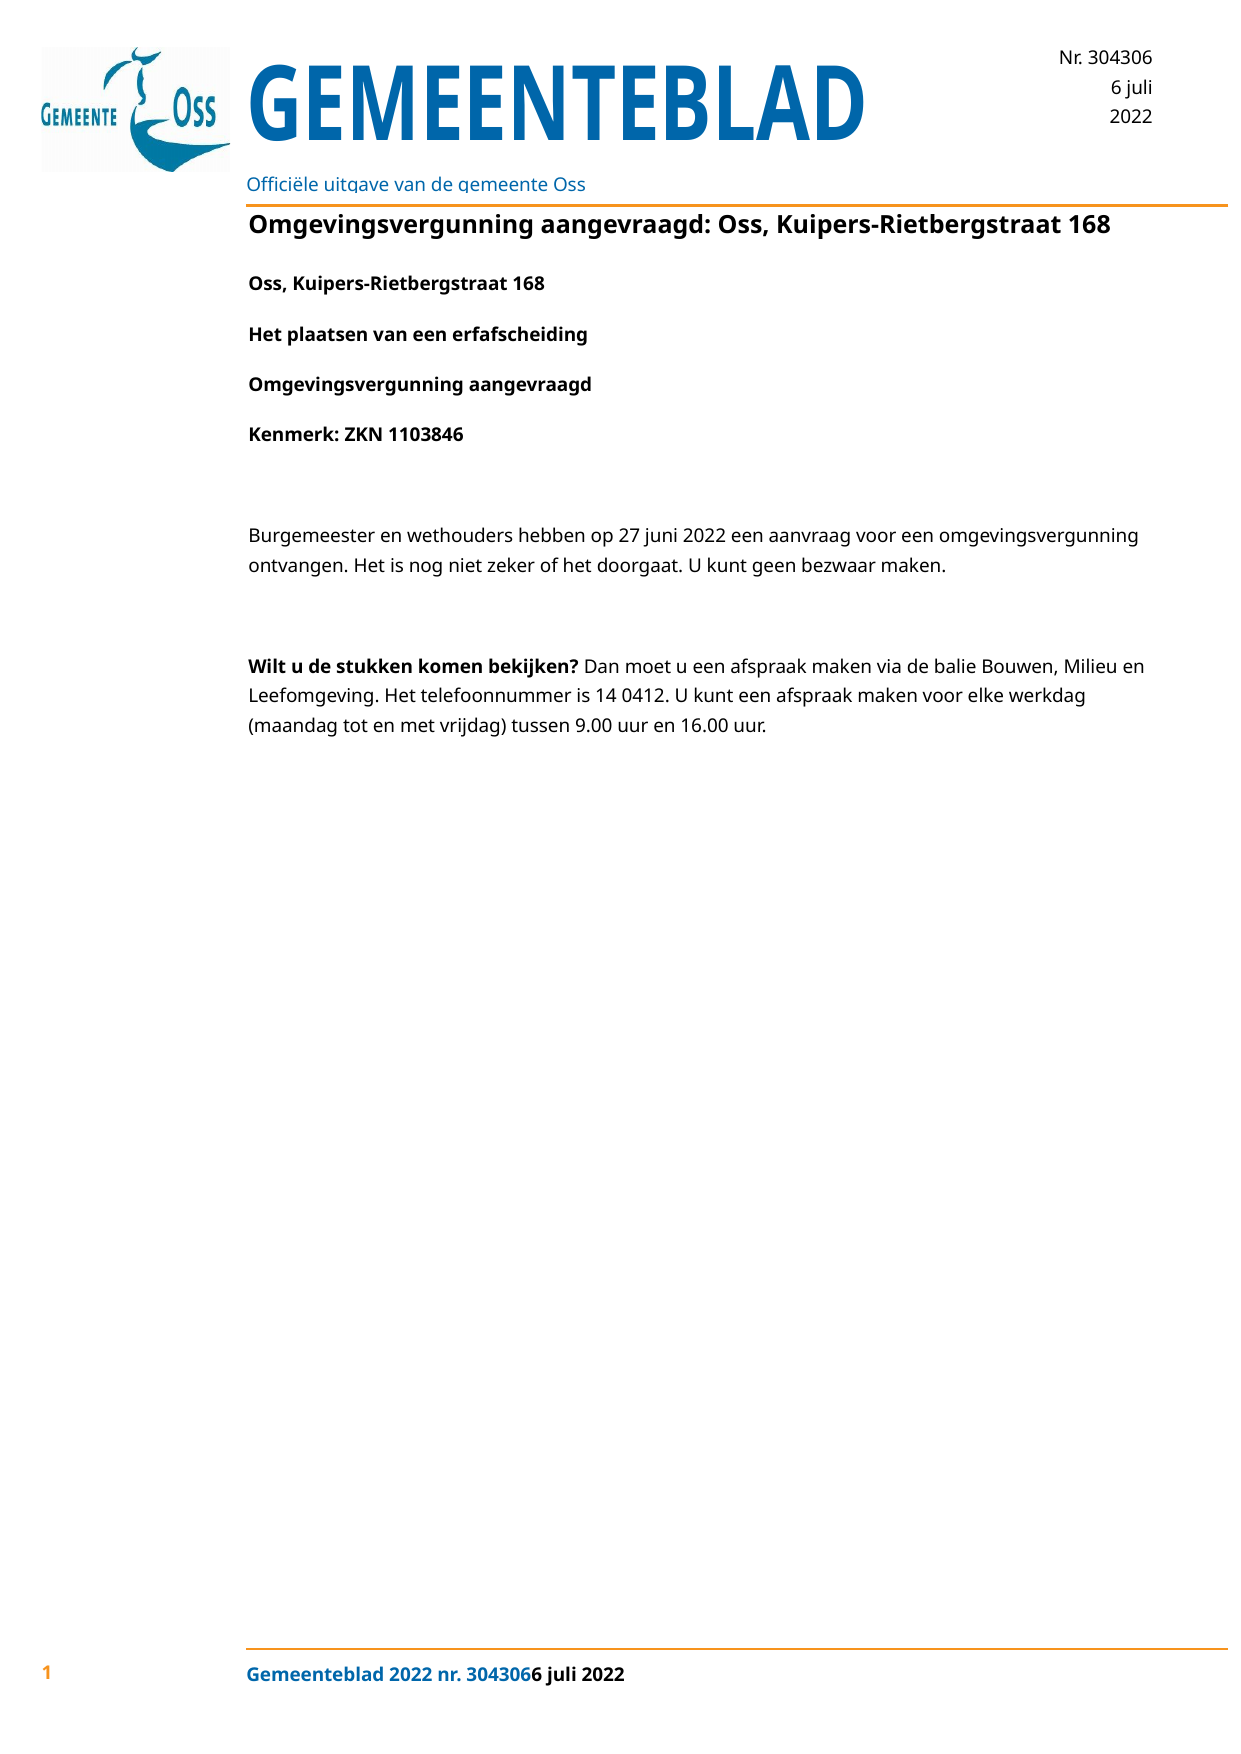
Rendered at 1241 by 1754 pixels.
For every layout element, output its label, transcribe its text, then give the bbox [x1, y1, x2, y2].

text Wilt u de stukken komen bekijken? Dan moet u een afspraak maken via de balie Bouwen, Milieu en Leefomgeving. Het telefoonnummer is 14 0412. U kunt een afspraak maken voor elke werkdag (maandag tot en met vrijdag) tussen 9.00 uur en 16.00 uur. [248, 653, 1152, 738]
text Oss, Kuipers-Rietbergstraat 168 [248, 270, 1152, 296]
text Burgemeester en wethouders hebben op 27 juni 2022 een aanvraag voor een omgevingsvergunning ontvangen. Het is nog niet zeker of het doorgaat. U kunt geen bezwaar maken. [248, 522, 1152, 578]
text Kenmerk: ZKN 1103846 [248, 422, 1152, 447]
picture [41, 47, 231, 172]
text Omgevingsvergunning aangevraagd [248, 371, 1152, 397]
text Omgevingsvergunning aangevraagd: Oss, Kuipers-Rietbergstraat 168 [248, 207, 1152, 241]
text Het plaatsen van een erfafscheiding [248, 321, 1152, 346]
